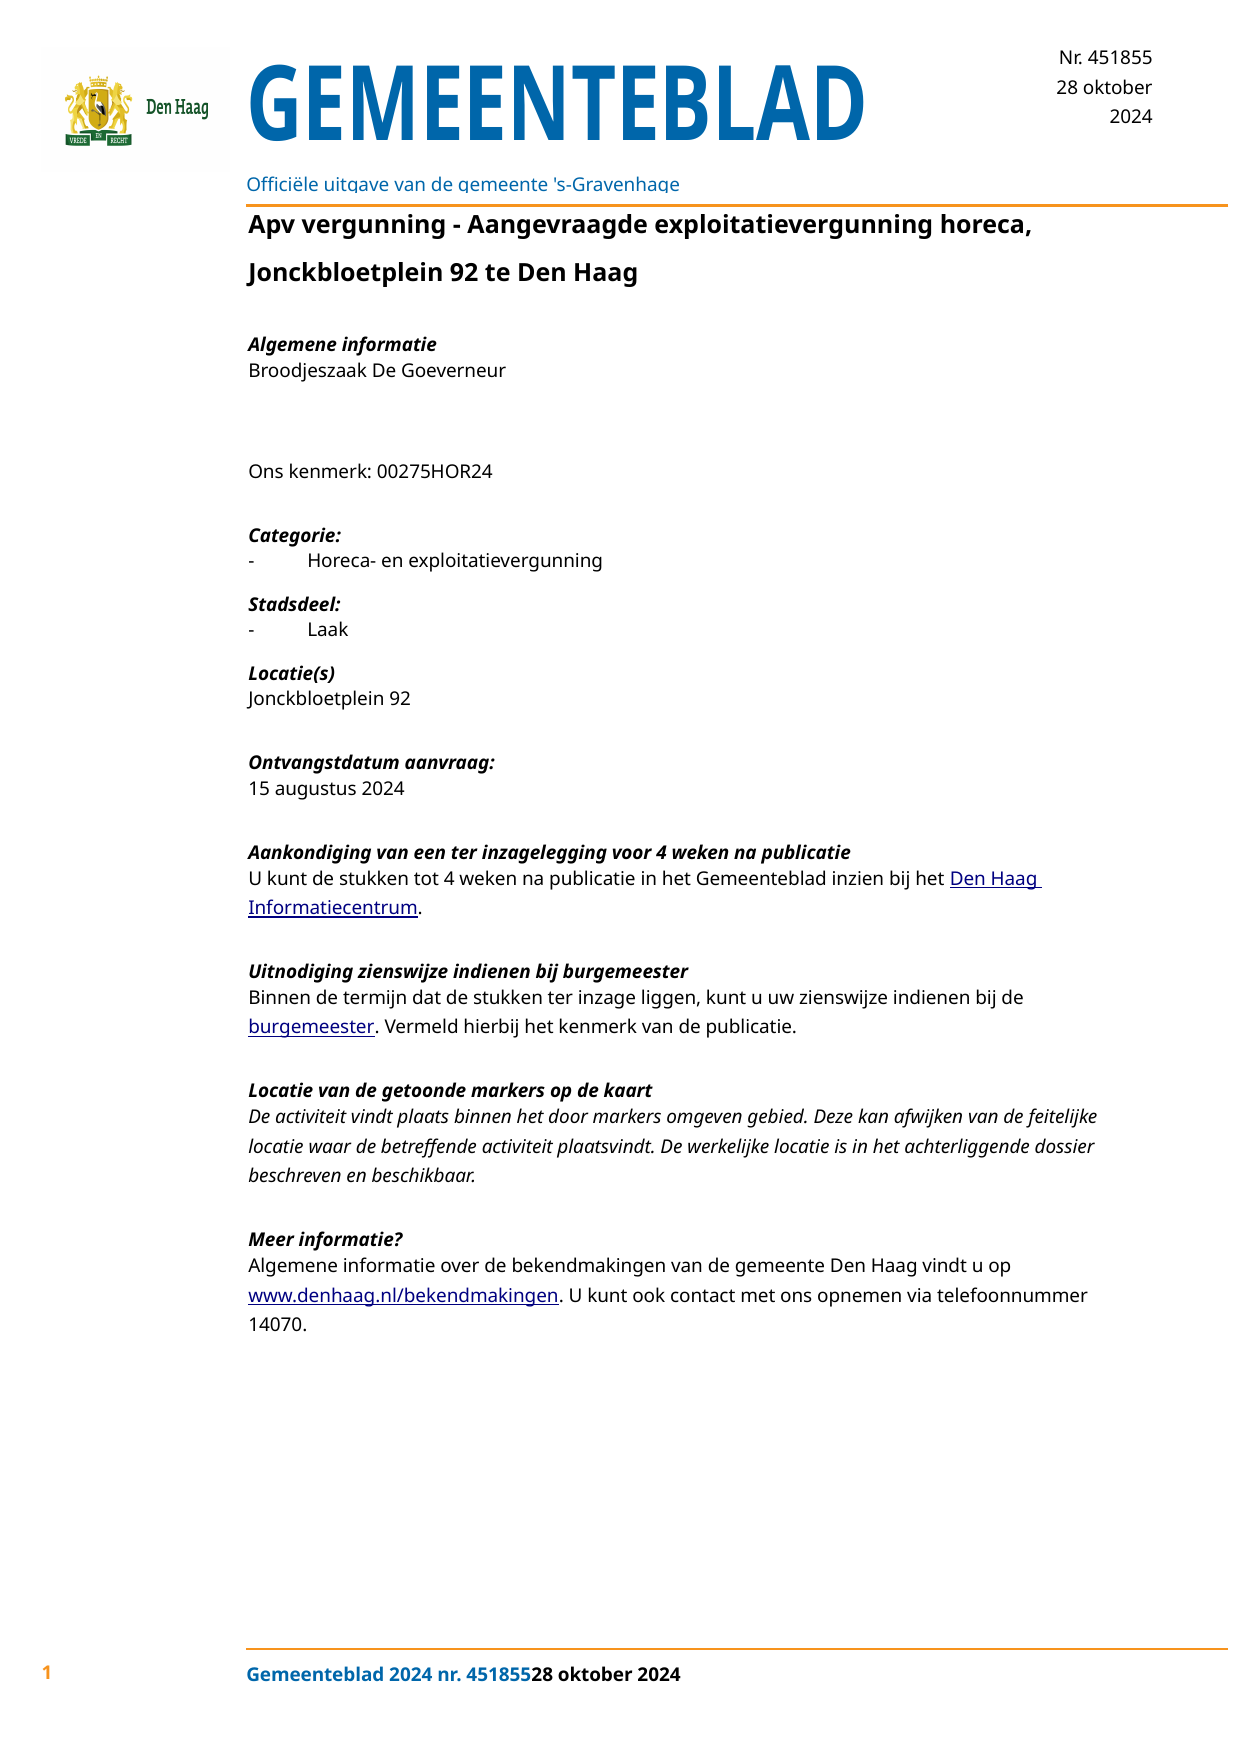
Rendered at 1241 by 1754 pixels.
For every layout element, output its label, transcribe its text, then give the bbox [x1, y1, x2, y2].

text Jonckbloetplein 92 [248, 685, 1152, 711]
text Uitnodiging zienswijze indienen bij burgemeester [248, 958, 1152, 984]
text Categorie: [248, 522, 1152, 548]
list Laak [248, 617, 1152, 642]
text Stadsdeel: [248, 591, 1152, 617]
text Binnen de termijn dat de stukken ter inzage liggen, kunt u uw zienswijze indienen bij de burgemeester. Vermeld hierbij het kenmerk van de publicatie. [248, 984, 1152, 1039]
text Aankondiging van een ter inzagelegging voor 4 weken na publicatie [248, 839, 1152, 865]
picture [41, 47, 231, 172]
text De activiteit vindt plaats binnen het door markers omgeven gebied. Deze kan afwijken van de feitelijke locatie waar de betreffende activiteit plaatsvindt. De werkelijke locatie is in het achterliggende dossier beschreven en beschikbaar. [248, 1103, 1152, 1188]
text Meer informatie? [248, 1226, 1152, 1252]
text 15 augustus 2024 [248, 775, 1152, 801]
text Ontvangstdatum aanvraag: [248, 749, 1152, 775]
text Apv vergunning - Aangevraagde exploitatievergunning horeca, Jonckbloetplein 92 te Den Haag [248, 207, 1152, 288]
text Locatie van de getoonde markers op de kaart [248, 1078, 1152, 1103]
list Horeca- en exploitatievergunning [248, 548, 1152, 573]
text Algemene informatie over de bekendmakingen van de gemeente Den Haag vindt u op www.denhaag.nl/bekendmakingen. U kunt ook contact met ons opnemen via telefoonnummer 14070. [248, 1252, 1152, 1337]
text U kunt de stukken tot 4 weken na publicatie in het Gemeenteblad inzien bij het Den Haag Informatiecentrum. [248, 865, 1152, 920]
text Broodjeszaak De Goeverneur [248, 357, 1152, 383]
text Locatie(s) [248, 660, 1152, 685]
text Algemene informatie [248, 331, 1152, 357]
text Ons kenmerk: 00275HOR24 [248, 458, 1152, 484]
